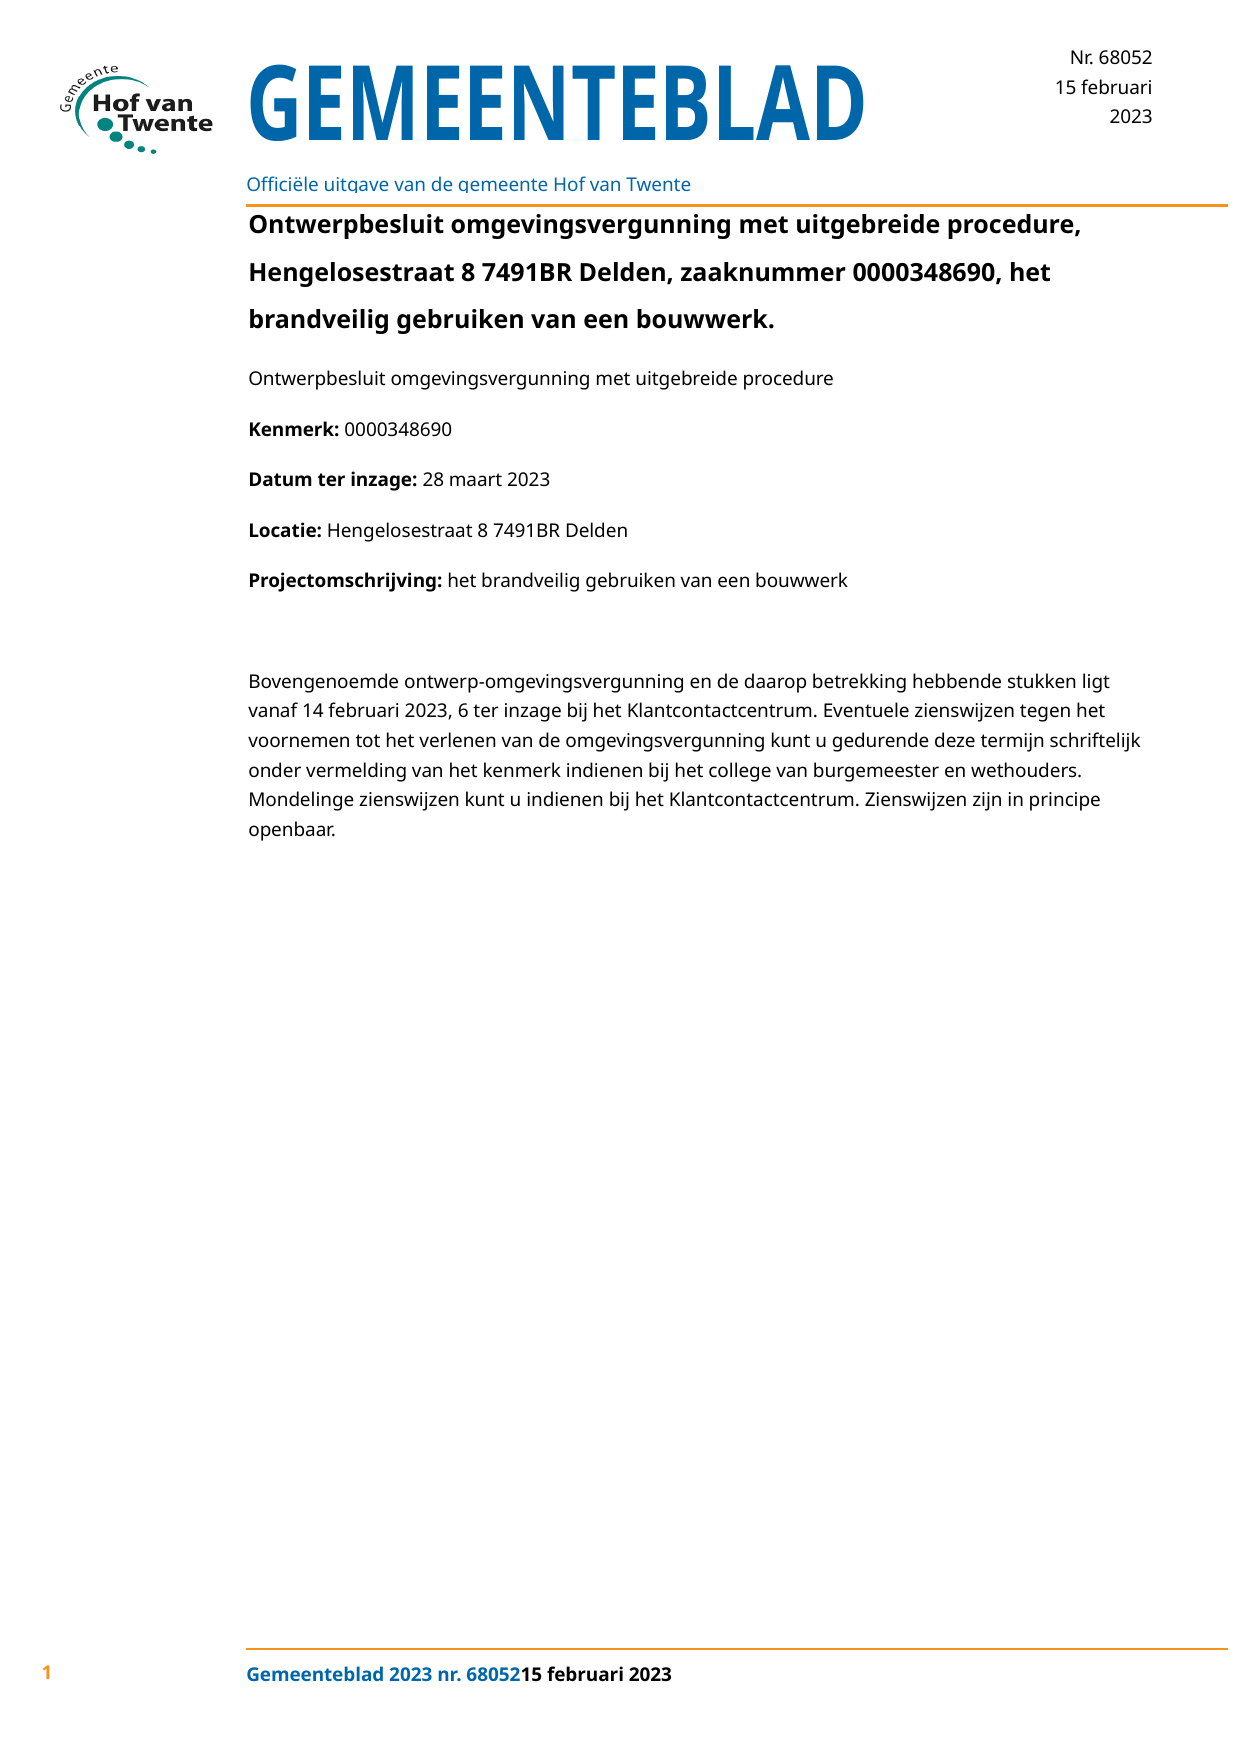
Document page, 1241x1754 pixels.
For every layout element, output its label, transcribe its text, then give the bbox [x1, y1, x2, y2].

text Locatie: Hengelosestraat 8 7491BR Delden [248, 517, 1152, 542]
text Projectomschrijving: het brandveilig gebruiken van een bouwwerk [248, 567, 1152, 593]
text Datum ter inzage: 28 maart 2023 [248, 466, 1152, 492]
text Kenmerk: 0000348690 [248, 416, 1152, 442]
text Ontwerpbesluit omgevingsvergunning met uitgebreide procedure, Hengelosestraat 8 7491BR Delden, zaaknummer 0000348690, het brandveilig gebruiken van een bouwwerk. [248, 207, 1152, 336]
text Bovengenoemde ontwerp-omgevingsvergunning en de daarop betrekking hebbende stukken ligt vanaf 14 februari 2023, 6 ter inzage bij het Klantcontactcentrum. Eventuele zienswijzen tegen het voornemen tot het verlenen van de omgevingsvergunning kunt u gedurende deze termijn schriftelijk onder vermelding van het kenmerk indienen bij het college van burgemeester en wethouders. Mondelinge zienswijzen kunt u indienen bij het Klantcontactcentrum. Zienswijzen zijn in principe openbaar. [248, 668, 1152, 842]
text Ontwerpbesluit omgevingsvergunning met uitgebreide procedure [248, 366, 1152, 391]
picture [41, 47, 231, 172]
